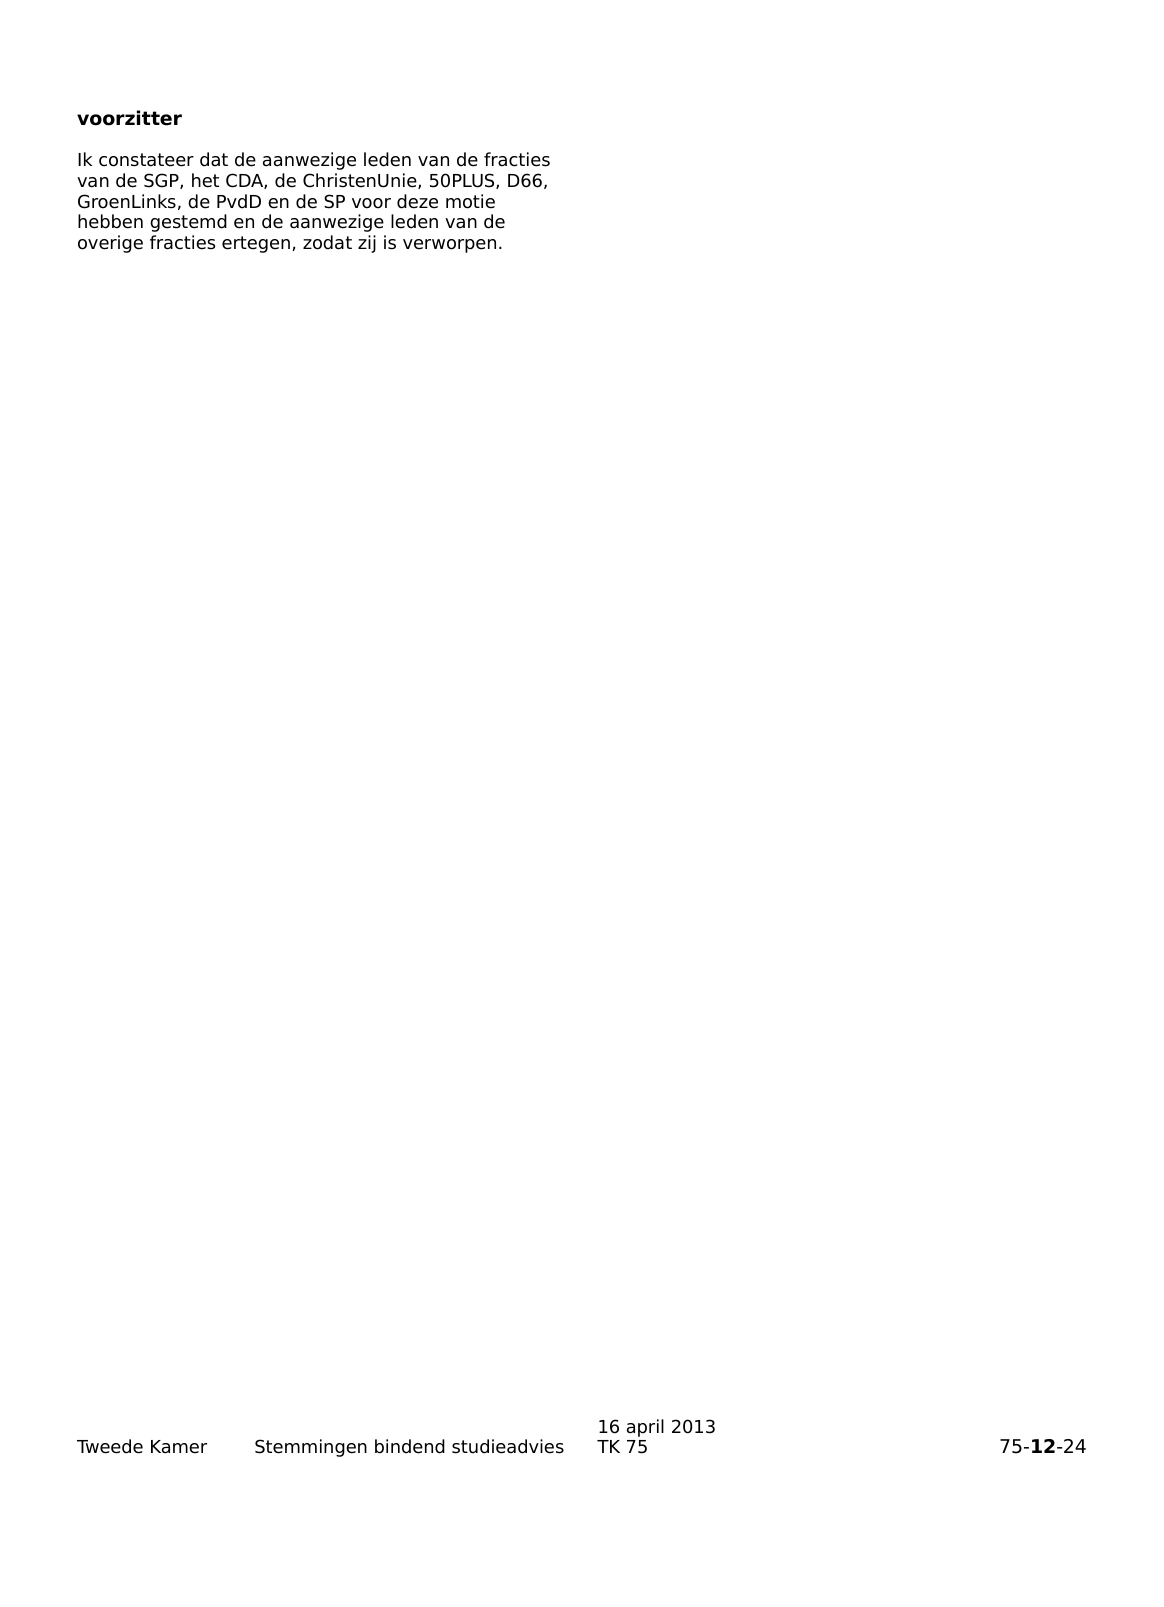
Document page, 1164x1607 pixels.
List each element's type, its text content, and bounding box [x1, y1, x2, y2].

text Ik constateer dat de aanwezige leden van de fracties van de SGP, het CDA, de ChristenUnie, 50PLUS, D66, GroenLinks, de PvdD en de SP voor deze motie hebben gestemd en de aanwezige leden van de overige fracties ertegen, zodat zij is verworpen. [77, 150, 567, 254]
